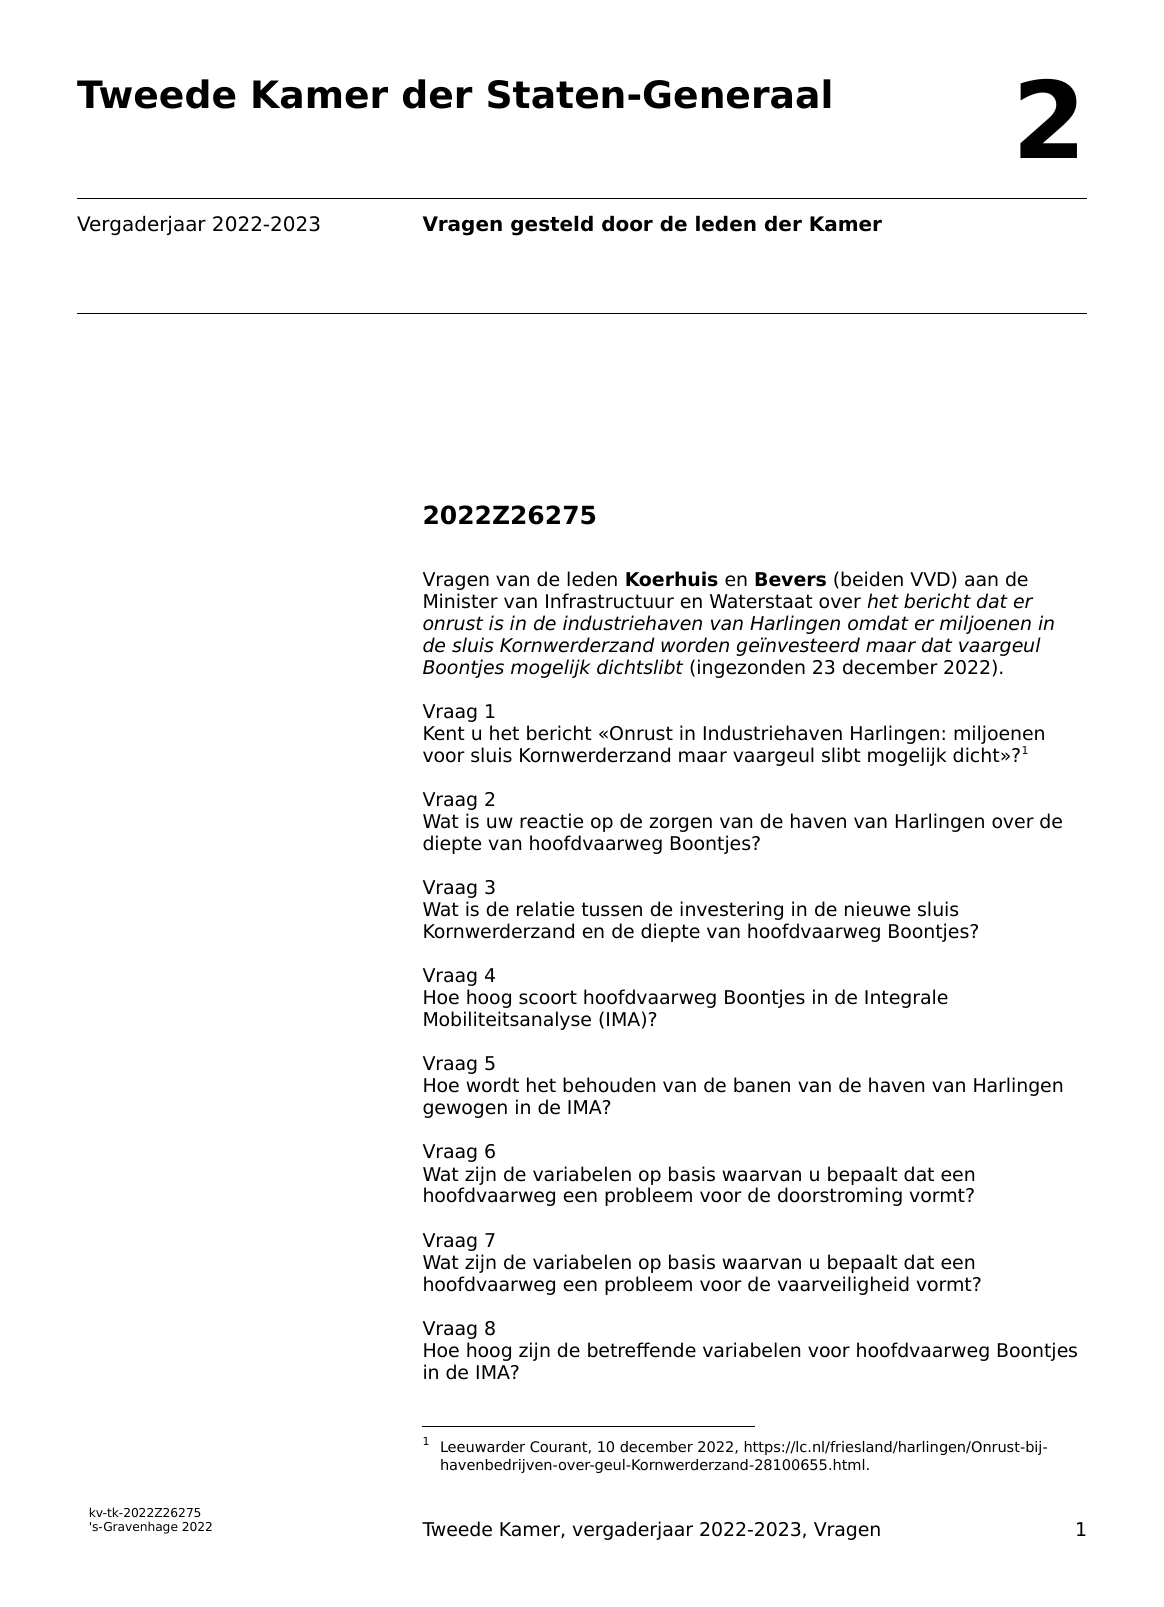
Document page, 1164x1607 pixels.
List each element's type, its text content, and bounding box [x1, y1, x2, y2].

table_cell Vergaderjaar 2022-2023 [77, 199, 422, 313]
text 2022Z26275 [422, 501, 1087, 531]
text Vraag 7 [422, 1229, 1087, 1252]
text Vraag 4 [422, 965, 1087, 987]
text Vraag 5 [422, 1053, 1087, 1075]
text Wat zijn de variabelen op basis waarvan u bepaalt dat een hoofdvaarweg een probleem voor de doorstroming vormt? [422, 1163, 1087, 1207]
text Vraag 3 [422, 877, 1087, 899]
table_cell Vragen gesteld door de leden der Kamer [422, 199, 1087, 313]
text Leeuwarder Courant, 10 december 2022, https://lc.nl/friesland/harlingen/Onrust-bij-havenbedrijven-over-geul-Kornwerderzand-28100655.html. [422, 1435, 1087, 1474]
text Vraag 1 [422, 701, 1087, 723]
table_header Tweede Kamer der Staten-Generaal [77, 59, 886, 198]
text Wat is uw reactie op de zorgen van de haven van Harlingen over de diepte van hoofdvaarweg Boontjes? [422, 811, 1087, 855]
text Wat zijn de variabelen op basis waarvan u bepaalt dat een hoofdvaarweg een probleem voor de vaarveiligheid vormt? [422, 1252, 1087, 1296]
text Hoe wordt het behouden van de banen van de haven van Harlingen gewogen in de IMA? [422, 1075, 1087, 1119]
text Vraag 6 [422, 1141, 1087, 1163]
text Kent u het bericht «Onrust in Industriehaven Harlingen: miljoenen voor sluis Kornwerderzand maar vaargeul slibt mogelijk dicht»? [422, 723, 1087, 767]
table_header 2 [886, 59, 1087, 198]
text Vragen van de leden Koerhuis en Bevers (beiden VVD) aan de Minister van Infrastructuur en Waterstaat over het bericht dat er onrust is in de industriehaven van Harlingen omdat er miljoenen in de sluis Kornwerderzand worden geïnvesteerd maar dat vaargeul Boontjes mogelijk dichtslibt (ingezonden 23 december 2022). [422, 569, 1087, 679]
text Hoe hoog zijn de betreffende variabelen voor hoofdvaarweg Boontjes in de IMA? [422, 1340, 1087, 1384]
text Hoe hoog scoort hoofdvaarweg Boontjes in de Integrale Mobiliteitsanalyse (IMA)? [422, 987, 1087, 1031]
text kv-tk-2022Z26275 [88, 1506, 323, 1520]
text Wat is de relatie tussen de investering in de nieuwe sluis Kornwerderzand en de diepte van hoofdvaarweg Boontjes? [422, 899, 1087, 943]
text Vraag 2 [422, 789, 1087, 811]
text Vraag 8 [422, 1318, 1087, 1340]
text 's-Gravenhage 2022 [88, 1520, 323, 1534]
